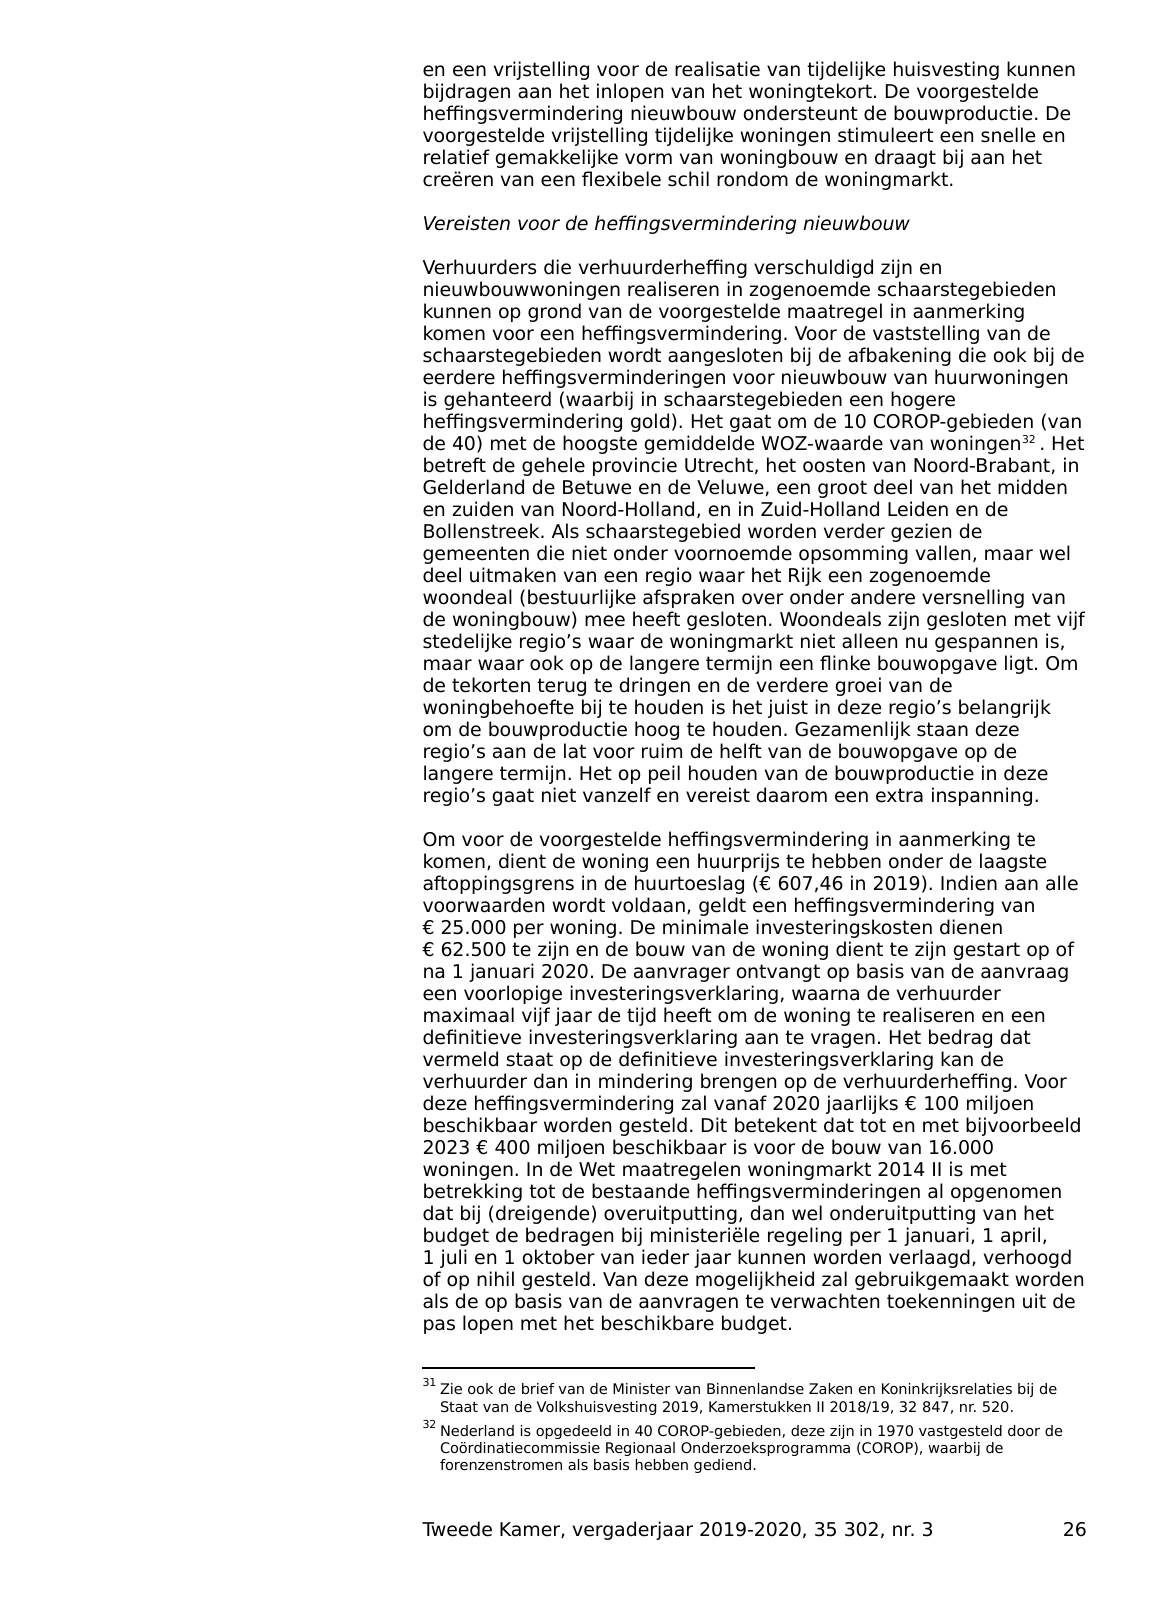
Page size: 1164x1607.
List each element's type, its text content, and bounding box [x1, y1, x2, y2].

subtitle Vereisten voor de heffingsvermindering nieuwbouw [422, 213, 1087, 235]
text Om voor de voorgestelde heffingsvermindering in aanmerking te komen, dient de woning een huurprijs te hebben onder de laagste aftoppingsgrens in de huurtoeslag (€ 607,46 in 2019). Indien aan alle voorwaarden wordt voldaan, geldt een heffingsvermindering van € 25.000 per woning. De minimale investeringskosten dienen € 62.500 te zijn en de bouw van de woning dient te zijn gestart op of na 1 januari 2020. De aanvrager ontvangt op basis van de aanvraag een voorlopige investeringsverklaring, waarna de verhuurder maximaal vijf jaar de tijd heeft om de woning te realiseren en een definitieve investeringsverklaring aan te vragen. Het bedrag dat vermeld staat op de definitieve investeringsverklaring kan de verhuurder dan in mindering brengen op de verhuurderheffing. Voor deze heffingsvermindering zal vanaf 2020 jaarlijks € 100 miljoen beschikbaar worden gesteld. Dit betekent dat tot en met bijvoorbeeld 2023 € 400 miljoen beschikbaar is voor de bouw van 16.000 woningen. In de Wet maatregelen woningmarkt 2014 II is met betrekking tot de bestaande heffingsverminderingen al opgenomen dat bij (dreigende) overuitputting, dan wel onderuitputting van het budget de bedragen bij ministeriële regeling per 1 januari, 1 april, 1 juli en 1 oktober van ieder jaar kunnen worden verlaagd, verhoogd of op nihil gesteld. Van deze mogelijkheid zal gebruikgemaakt worden als de op basis van de aanvragen te verwachten toekenningen uit de pas lopen met het beschikbare budget. [422, 829, 1087, 1334]
text Zie ook de brief van de Minister van Binnenlandse Zaken en Koninkrijksrelaties bij de Staat van de Volkshuisvesting 2019, Kamerstukken II 2018/19, 32 847, nr. 520. [422, 1377, 1087, 1416]
text Verhuurders die verhuurderheffing verschuldigd zijn en nieuwbouwwoningen realiseren in zogenoemde schaarstegebieden kunnen op grond van de voorgestelde maatregel in aanmerking komen voor een heffingsvermindering. Voor de vaststelling van de schaarstegebieden wordt aangesloten bij de afbakening die ook bij de eerdere heffingsverminderingen voor nieuwbouw van huurwoningen is gehanteerd (waarbij in schaarstegebieden een hogere heffingsvermindering gold). Het gaat om de 10 COROP-gebieden (van de 40) met de hoogste gemiddelde WOZ-waarde van woningen. Het betreft de gehele provincie Utrecht, het oosten van Noord-Brabant, in Gelderland de Betuwe en de Veluwe, een groot deel van het midden en zuiden van Noord-Holland, en in Zuid-Holland Leiden en de Bollenstreek. Als schaarstegebied worden verder gezien de gemeenten die niet onder voornoemde opsomming vallen, maar wel deel uitmaken van een regio waar het Rijk een zogenoemde woondeal (bestuurlijke afspraken over onder andere versnelling van de woningbouw) mee heeft gesloten. Woondeals zijn gesloten met vijf stedelijke regio’s waar de woningmarkt niet alleen nu gespannen is, maar waar ook op de langere termijn een flinke bouwopgave ligt. Om de tekorten terug te dringen en de verdere groei van de woningbehoefte bij te houden is het juist in deze regio’s belangrijk om de bouwproductie hoog te houden. Gezamenlijk staan deze regio’s aan de lat voor ruim de helft van de bouwopgave op de langere termijn. Het op peil houden van de bouwproductie in deze regio’s gaat niet vanzelf en vereist daarom een extra inspanning. [422, 257, 1087, 807]
text Nederland is opgedeeld in 40 COROP-gebieden, deze zijn in 1970 vastgesteld door de Coördinatiecommissie Regionaal Onderzoeksprogramma (COROP), waarbij de forenzenstromen als basis hebben gediend. [422, 1418, 1087, 1474]
text en een vrijstelling voor de realisatie van tijdelijke huisvesting kunnen bijdragen aan het inlopen van het woningtekort. De voorgestelde heffingsvermindering nieuwbouw ondersteunt de bouwproductie. De voorgestelde vrijstelling tijdelijke woningen stimuleert een snelle en relatief gemakkelijke vorm van woningbouw en draagt bij aan het creëren van een flexibele schil rondom de woningmarkt. [422, 59, 1087, 191]
